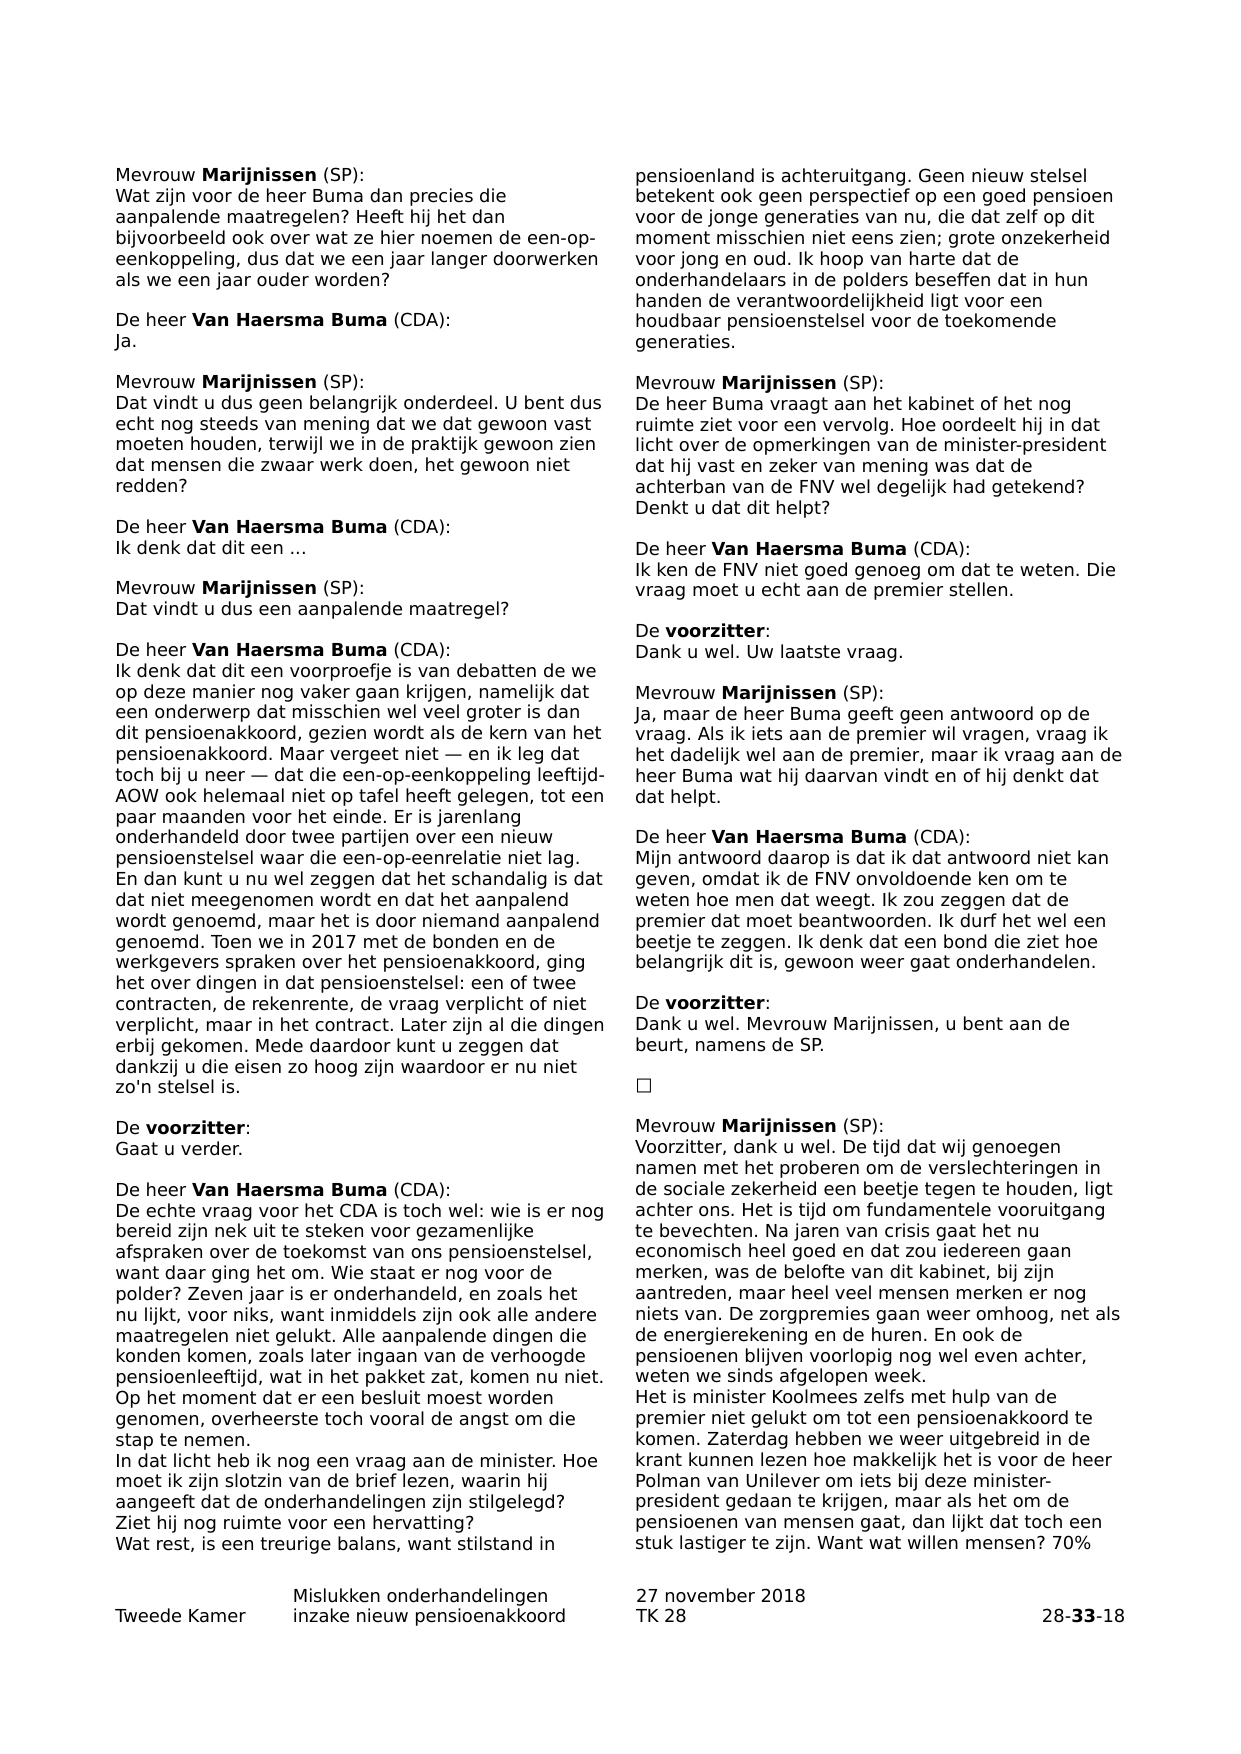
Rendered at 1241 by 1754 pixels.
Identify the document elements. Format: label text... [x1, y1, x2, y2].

text Dat vindt u dus een aanpalende maatregel? [115, 599, 605, 620]
text De echte vraag voor het CDA is toch wel: wie is er nog bereid zijn nek uit te steken voor gezamenlijke afspraken over de toekomst van ons pensioenstelsel, want daar ging het om. Wie staat er nog voor de polder? Zeven jaar is er onderhandeld, en zoals het nu lijkt, voor niks, want inmiddels zijn ook alle andere maatregelen niet gelukt. Alle aanpalende dingen die konden komen, zoals later ingaan van de verhoogde pensioenleeftijd, wat in het pakket zat, komen nu niet. Op het moment dat er een besluit moest worden genomen, overheerste toch vooral de angst om die stap te nemen. [115, 1200, 605, 1450]
text Dat vindt u dus geen belangrijk onderdeel. U bent dus echt nog steeds van mening dat we dat gewoon vast moeten houden, terwijl we in de praktijk gewoon zien dat mensen die zwaar werk doen, het gewoon niet redden? [115, 392, 605, 497]
text Mevrouw Marijnissen (SP): [115, 578, 605, 599]
text De heer Van Haersma Buma (CDA): [115, 1179, 605, 1200]
text Voorzitter, dank u wel. De tijd dat wij genoegen namen met het proberen om de verslechteringen in de sociale zekerheid een beetje tegen te houden, ligt achter ons. Het is tijd om fundamentele vooruitgang te bevechten. Na jaren van crisis gaat het nu economisch heel goed en dat zou iedereen gaan merken, was de belofte van dit kabinet, bij zijn aantreden, maar heel veel mensen merken er nog niets van. De zorgpremies gaan weer omhoog, net als de energierekening en de huren. En ook de pensioenen blijven voorlopig nog wel even achter, weten we sinds afgelopen week. [635, 1137, 1125, 1387]
text Ik denk dat dit een voorproefje is van debatten de we op deze manier nog vaker gaan krijgen, namelijk dat een onderwerp dat misschien wel veel groter is dan dit pensioenakkoord, gezien wordt als de kern van het pensioenakkoord. Maar vergeet niet — en ik leg dat toch bij u neer — dat die een-op-eenkoppeling leeftijd-AOW ook helemaal niet op tafel heeft gelegen, tot een paar maanden voor het einde. Er is jarenlang onderhandeld door twee partijen over een nieuw pensioenstelsel waar die een-op-eenrelatie niet lag. En dan kunt u nu wel zeggen dat het schandalig is dat dat niet meegenomen wordt en dat het aanpalend wordt genoemd, maar het is door niemand aanpalend genoemd. Toen we in 2017 met de bonden en de werkgevers spraken over het pensioenakkoord, ging het over dingen in dat pensioenstelsel: een of twee contracten, de rekenrente, de vraag verplicht of niet verplicht, maar in het contract. Later zijn al die dingen erbij gekomen. Mede daardoor kunt u zeggen dat dankzij u die eisen zo hoog zijn waardoor er nu niet zo'n stelsel is. [115, 661, 605, 1098]
text In dat licht heb ik nog een vraag aan de minister. Hoe moet ik zijn slotzin van de brief lezen, waarin hij aangeeft dat de onderhandelingen zijn stilgelegd? Ziet hij nog ruimte voor een hervatting? [115, 1450, 605, 1534]
text De heer Van Haersma Buma (CDA): [635, 827, 1125, 848]
text pensioenland is achteruitgang. Geen nieuw stelsel betekent ook geen perspectief op een goed pensioen voor de jonge generaties van nu, die dat zelf op dit moment misschien niet eens zien; grote onzekerheid voor jong en oud. Ik hoop van harte dat de onderhandelaars in de polders beseffen dat in hun handen de verantwoordelijkheid ligt voor een houdbaar pensioenstelsel voor de toekomende generaties. [635, 165, 1125, 353]
text De voorzitter: [115, 1118, 605, 1139]
text De heer Van Haersma Buma (CDA): [635, 538, 1125, 559]
text Ik ken de FNV niet goed genoeg om dat te weten. Die vraag moet u echt aan de premier stellen. [635, 559, 1125, 601]
text De heer Van Haersma Buma (CDA): [115, 517, 605, 537]
text Mijn antwoord daarop is dat ik dat antwoord niet kan geven, omdat ik de FNV onvoldoende ken om te weten hoe men dat weegt. Ik zou zeggen dat de premier dat moet beantwoorden. Ik durf het wel een beetje te zeggen. Ik denk dat een bond die ziet hoe belangrijk dit is, gewoon weer gaat onderhandelen. [635, 848, 1125, 973]
text Dank u wel. Uw laatste vraag. [635, 642, 1125, 662]
text De heer Buma vraagt aan het kabinet of het nog ruimte ziet voor een vervolg. Hoe oordeelt hij in dat licht over de opmerkingen van de minister-president dat hij vast en zeker van mening was dat de achterban van de FNV wel degelijk had getekend? Denkt u dat dit helpt? [635, 393, 1125, 518]
text Ja, maar de heer Buma geeft geen antwoord op de vraag. Als ik iets aan de premier wil vragen, vraag ik het dadelijk wel aan de premier, maar ik vraag aan de heer Buma wat hij daarvan vindt en of hij denkt dat dat helpt. [635, 703, 1125, 807]
text Het is minister Koolmees zelfs met hulp van de premier niet gelukt om tot een pensioenakkoord te komen. Zaterdag hebben we weer uitgebreid in de krant kunnen lezen hoe makkelijk het is voor de heer Polman van Unilever om iets bij deze minister-president gedaan te krijgen, maar als het om de pensioenen van mensen gaat, dan lijkt dat toch een stuk lastiger te zijn. Want wat willen mensen? 70% [635, 1387, 1125, 1554]
text Gaat u verder. [115, 1139, 605, 1159]
text Mevrouw Marijnissen (SP): [635, 1116, 1125, 1137]
text Mevrouw Marijnissen (SP): [635, 373, 1125, 393]
text Wat rest, is een treurige balans, want stilstand in [115, 1534, 605, 1554]
text Mevrouw Marijnissen (SP): [115, 165, 605, 186]
text Mevrouw Marijnissen (SP): [635, 682, 1125, 703]
text Mevrouw Marijnissen (SP): [115, 372, 605, 392]
text De voorzitter: [635, 621, 1125, 642]
text ⬜ [635, 1076, 1125, 1096]
text De heer Van Haersma Buma (CDA): [115, 640, 605, 661]
text De voorzitter: [635, 993, 1125, 1014]
text De heer Van Haersma Buma (CDA): [115, 310, 605, 331]
text Ik denk dat dit een ... [115, 537, 605, 558]
text Dank u wel. Mevrouw Marijnissen, u bent aan de beurt, namens de SP. [635, 1014, 1125, 1056]
text Ja. [115, 331, 605, 352]
text Wat zijn voor de heer Buma dan precies die aanpalende maatregelen? Heeft hij het dan bijvoorbeeld ook over wat ze hier noemen de een-op-eenkoppeling, dus dat we een jaar langer doorwerken als we een jaar ouder worden? [115, 186, 605, 290]
